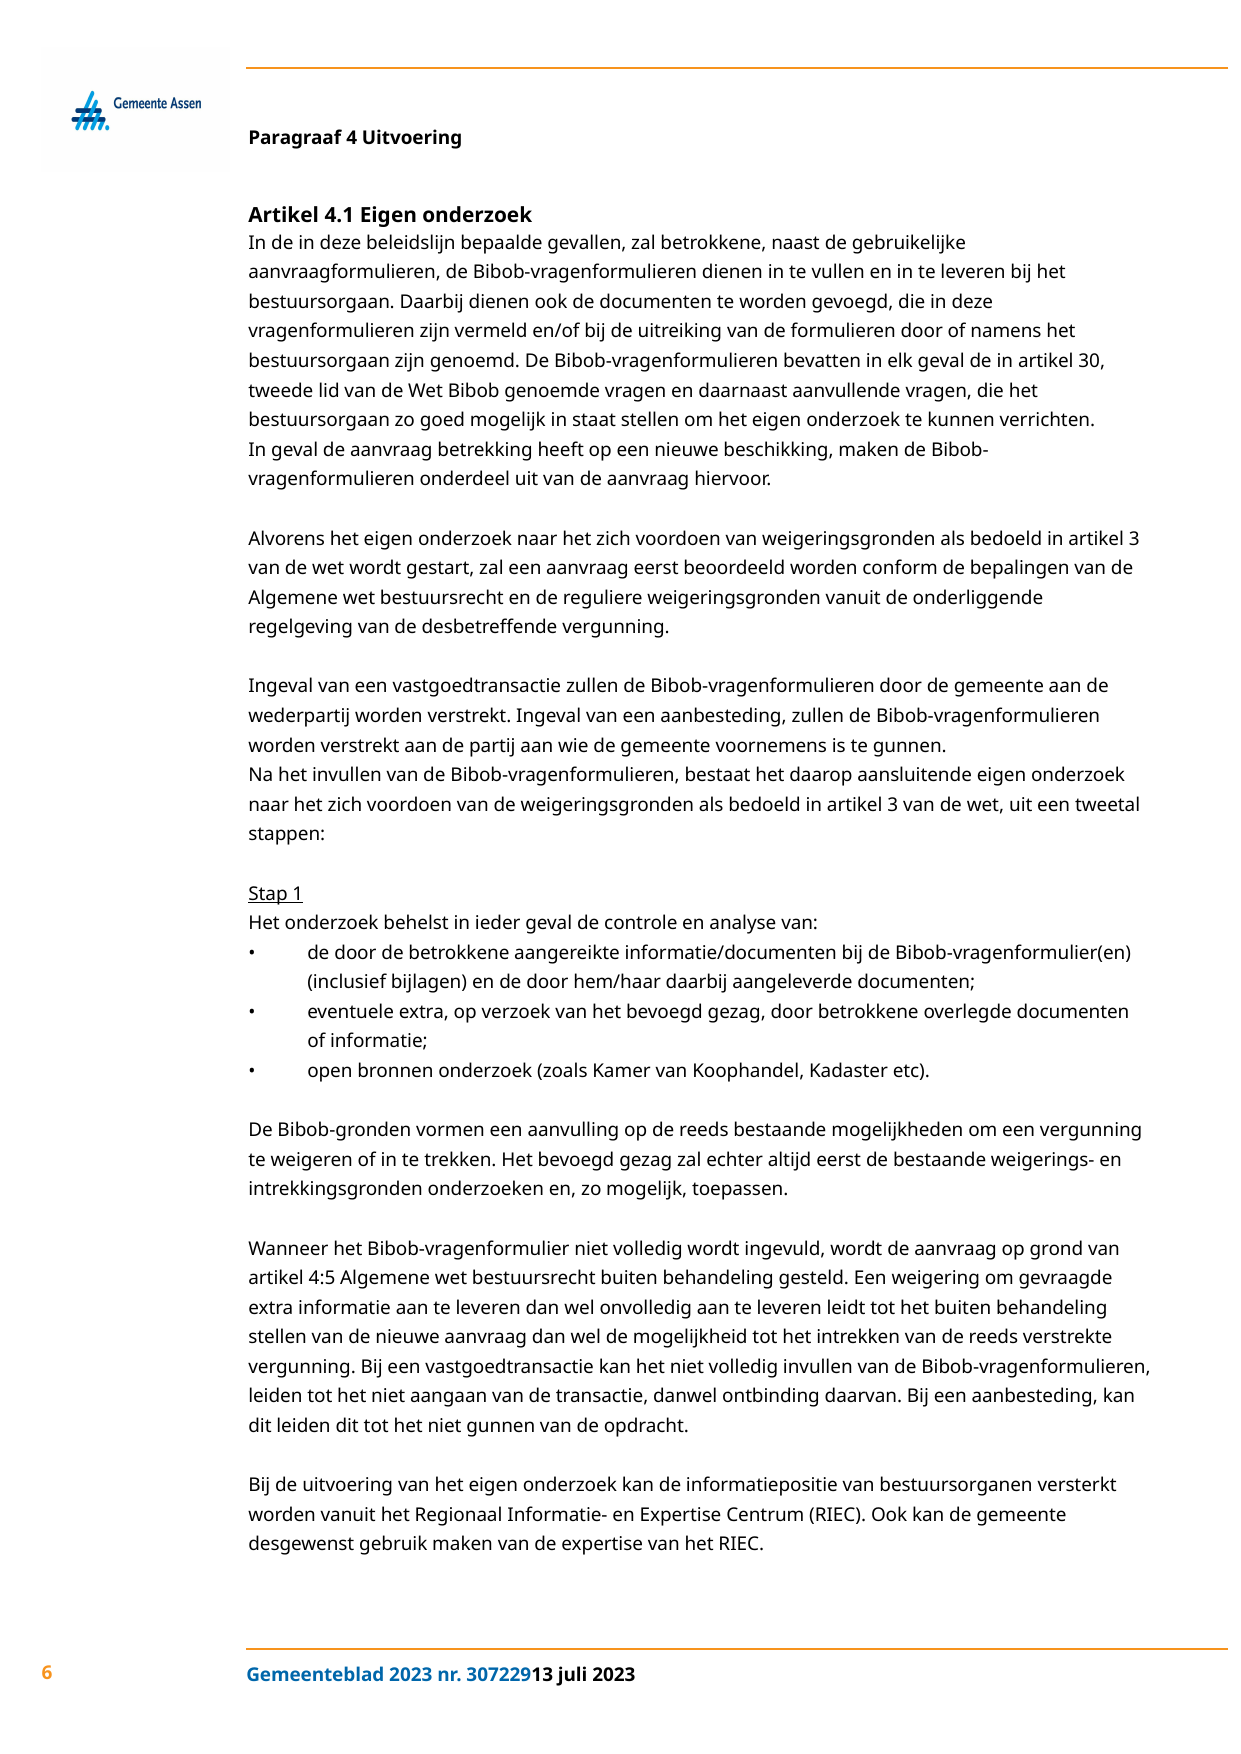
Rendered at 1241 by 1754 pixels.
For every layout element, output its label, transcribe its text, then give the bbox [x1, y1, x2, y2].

text In de in deze beleidslijn bepaalde gevallen, zal betrokkene, naast de gebruikelijke aanvraagformulieren, de Bibob-vragenformulieren dienen in te vullen en in te leveren bij het bestuursorgaan. Daarbij dienen ook de documenten te worden gevoegd, die in deze vragenformulieren zijn vermeld en/of bij de uitreiking van de formulieren door of namens het bestuursorgaan zijn genoemd. De Bibob-vragenformulieren bevatten in elk geval de in artikel 30, tweede lid van de Wet Bibob genoemde vragen en daarnaast aanvullende vragen, die het bestuursorgaan zo goed mogelijk in staat stellen om het eigen onderzoek te kunnen verrichten. [248, 229, 1152, 432]
text De Bibob-gronden vormen een aanvulling op de reeds bestaande mogelijkheden om een vergunning te weigeren of in te trekken. Het bevoegd gezag zal echter altijd eerst de bestaande weigerings- en intrekkingsgronden onderzoeken en, zo mogelijk, toepassen. [248, 1116, 1152, 1201]
text Ingeval van een vastgoedtransactie zullen de Bibob-vragenformulieren door de gemeente aan de wederpartij worden verstrekt. Ingeval van een aanbesteding, zullen de Bibob-vragenformulieren worden verstrekt aan de partij aan wie de gemeente voornemens is te gunnen. [248, 673, 1152, 758]
text Artikel 4.1 Eigen onderzoek [248, 201, 1152, 229]
list de door de betrokkene aangereikte informatie/documenten bij de Bibob-vragenformulier(en) (inclusief bijlagen) en de door hem/haar daarbij aangeleverde documenten; [248, 939, 1152, 994]
list eventuele extra, op verzoek van het bevoegd gezag, door betrokkene overlegde documenten of informatie; [248, 998, 1152, 1053]
text Bij de uitvoering van het eigen onderzoek kan de informatiepositie van bestuursorganen versterkt worden vanuit het Regionaal Informatie- en Expertise Centrum (RIEC). Ook kan de gemeente desgewenst gebruik maken van de expertise van het RIEC. [248, 1471, 1152, 1556]
list open bronnen onderzoek (zoals Kamer van Koophandel, Kadaster etc). [248, 1057, 1152, 1083]
text Alvorens het eigen onderzoek naar het zich voordoen van weigeringsgronden als bedoeld in artikel 3 van de wet wordt gestart, zal een aanvraag eerst beoordeeld worden conform de bepalingen van de Algemene wet bestuursrecht en de reguliere weigeringsgronden vanuit de onderliggende regelgeving van de desbetreffende vergunning. [248, 525, 1152, 639]
text Het onderzoek behelst in ieder geval de controle en analyse van: [248, 909, 1152, 935]
picture [41, 47, 231, 172]
text Wanneer het Bibob-vragenformulier niet volledig wordt ingevuld, wordt de aanvraag op grond van artikel 4:5 Algemene wet bestuursrecht buiten behandeling gesteld. Een weigering om gevraagde extra informatie aan te leveren dan wel onvolledig aan te leveren leidt tot het buiten behandeling stellen van de nieuwe aanvraag dan wel de mogelijkheid tot het intrekken van de reeds verstrekte vergunning. Bij een vastgoedtransactie kan het niet volledig invullen van de Bibob-vragenformulieren, leiden tot het niet aangaan van de transactie, danwel ontbinding daarvan. Bij een aanbesteding, kan dit leiden dit tot het niet gunnen van de opdracht. [248, 1235, 1152, 1438]
text Stap 1 [248, 880, 1152, 906]
text Na het invullen van de Bibob-vragenformulieren, bestaat het daarop aansluitende eigen onderzoek naar het zich voordoen van de weigeringsgronden als bedoeld in artikel 3 van de wet, uit een tweetal stappen: [248, 761, 1152, 846]
text In geval de aanvraag betrekking heeft op een nieuwe beschikking, maken de Bibob-vragenformulieren onderdeel uit van de aanvraag hiervoor. [248, 436, 1152, 491]
text Paragraaf 4 Uitvoering [248, 124, 1152, 150]
